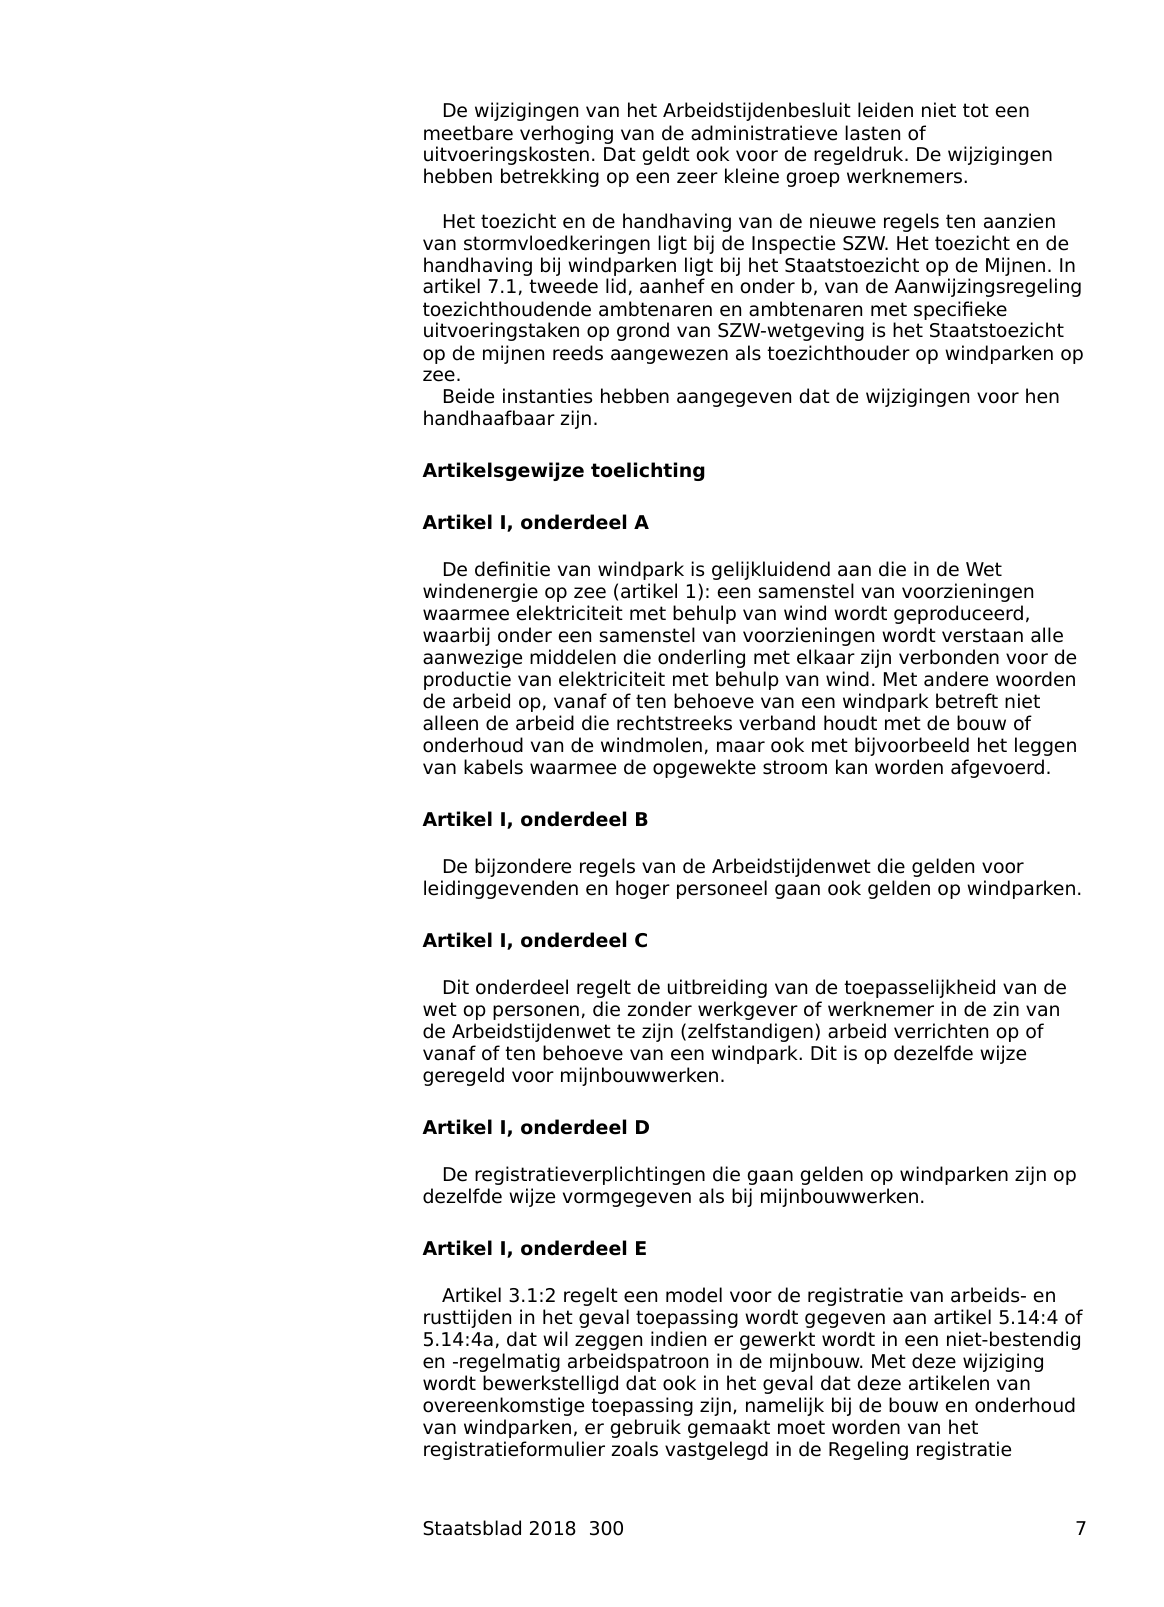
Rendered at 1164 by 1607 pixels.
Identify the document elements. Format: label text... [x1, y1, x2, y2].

text Beide instanties hebben aangegeven dat de wijzigingen voor hen handhaafbaar zijn. [422, 386, 1087, 430]
text Artikel 3.1:2 regelt een model voor de registratie van arbeids- en rusttijden in het geval toepassing wordt gegeven aan artikel 5.14:4 of 5.14:4a, dat wil zeggen indien er gewerkt wordt in een niet-bestendig en -regelmatig arbeidspatroon in de mijnbouw. Met deze wijziging wordt bewerkstelligd dat ook in het geval dat deze artikelen van overeenkomstige toepassing zijn, namelijk bij de bouw en onderhoud van windparken, er gebruik gemaakt moet worden van het registratieformulier zoals vastgelegd in de Regeling registratie [422, 1285, 1087, 1461]
subtitle Artikel I, onderdeel C [422, 930, 1087, 952]
text De wijzigingen van het Arbeidstijdenbesluit leiden niet tot een meetbare verhoging van de administratieve lasten of uitvoeringskosten. Dat geldt ook voor de regeldruk. De wijzigingen hebben betrekking op een zeer kleine groep werknemers. [422, 100, 1087, 188]
text Het toezicht en de handhaving van de nieuwe regels ten aanzien van stormvloedkeringen ligt bij de Inspectie SZW. Het toezicht en de handhaving bij windparken ligt bij het Staatstoezicht op de Mijnen. In artikel 7.1, tweede lid, aanhef en onder b, van de Aanwijzingsregeling toezichthoudende ambtenaren en ambtenaren met specifieke uitvoeringstaken op grond van SZW-wetgeving is het Staatstoezicht op de mijnen reeds aangewezen als toezichthouder op windparken op zee. [422, 211, 1087, 386]
subtitle Artikelsgewijze toelichting [422, 460, 1087, 482]
text De bijzondere regels van de Arbeidstijdenwet die gelden voor leidinggevenden en hoger personeel gaan ook gelden op windparken. [422, 856, 1087, 900]
text Dit onderdeel regelt de uitbreiding van de toepasselijkheid van de wet op personen, die zonder werkgever of werknemer in de zin van de Arbeidstijdenwet te zijn (zelfstandigen) arbeid verrichten op of vanaf of ten behoeve van een windpark. Dit is op dezelfde wijze geregeld voor mijnbouwwerken. [422, 977, 1087, 1087]
subtitle Artikel I, onderdeel A [422, 512, 1087, 534]
text De registratieverplichtingen die gaan gelden op windparken zijn op dezelfde wijze vormgegeven als bij mijnbouwwerken. [422, 1164, 1087, 1208]
subtitle Artikel I, onderdeel D [422, 1117, 1087, 1139]
subtitle Artikel I, onderdeel B [422, 809, 1087, 831]
subtitle Artikel I, onderdeel E [422, 1238, 1087, 1260]
text De definitie van windpark is gelijkluidend aan die in de Wet windenergie op zee (artikel 1): een samenstel van voorzieningen waarmee elektriciteit met behulp van wind wordt geproduceerd, waarbij onder een samenstel van voorzieningen wordt verstaan alle aanwezige middelen die onderling met elkaar zijn verbonden voor de productie van elektriciteit met behulp van wind. Met andere woorden de arbeid op, vanaf of ten behoeve van een windpark betreft niet alleen de arbeid die rechtstreeks verband houdt met de bouw of onderhoud van de windmolen, maar ook met bijvoorbeeld het leggen van kabels waarmee de opgewekte stroom kan worden afgevoerd. [422, 559, 1087, 779]
